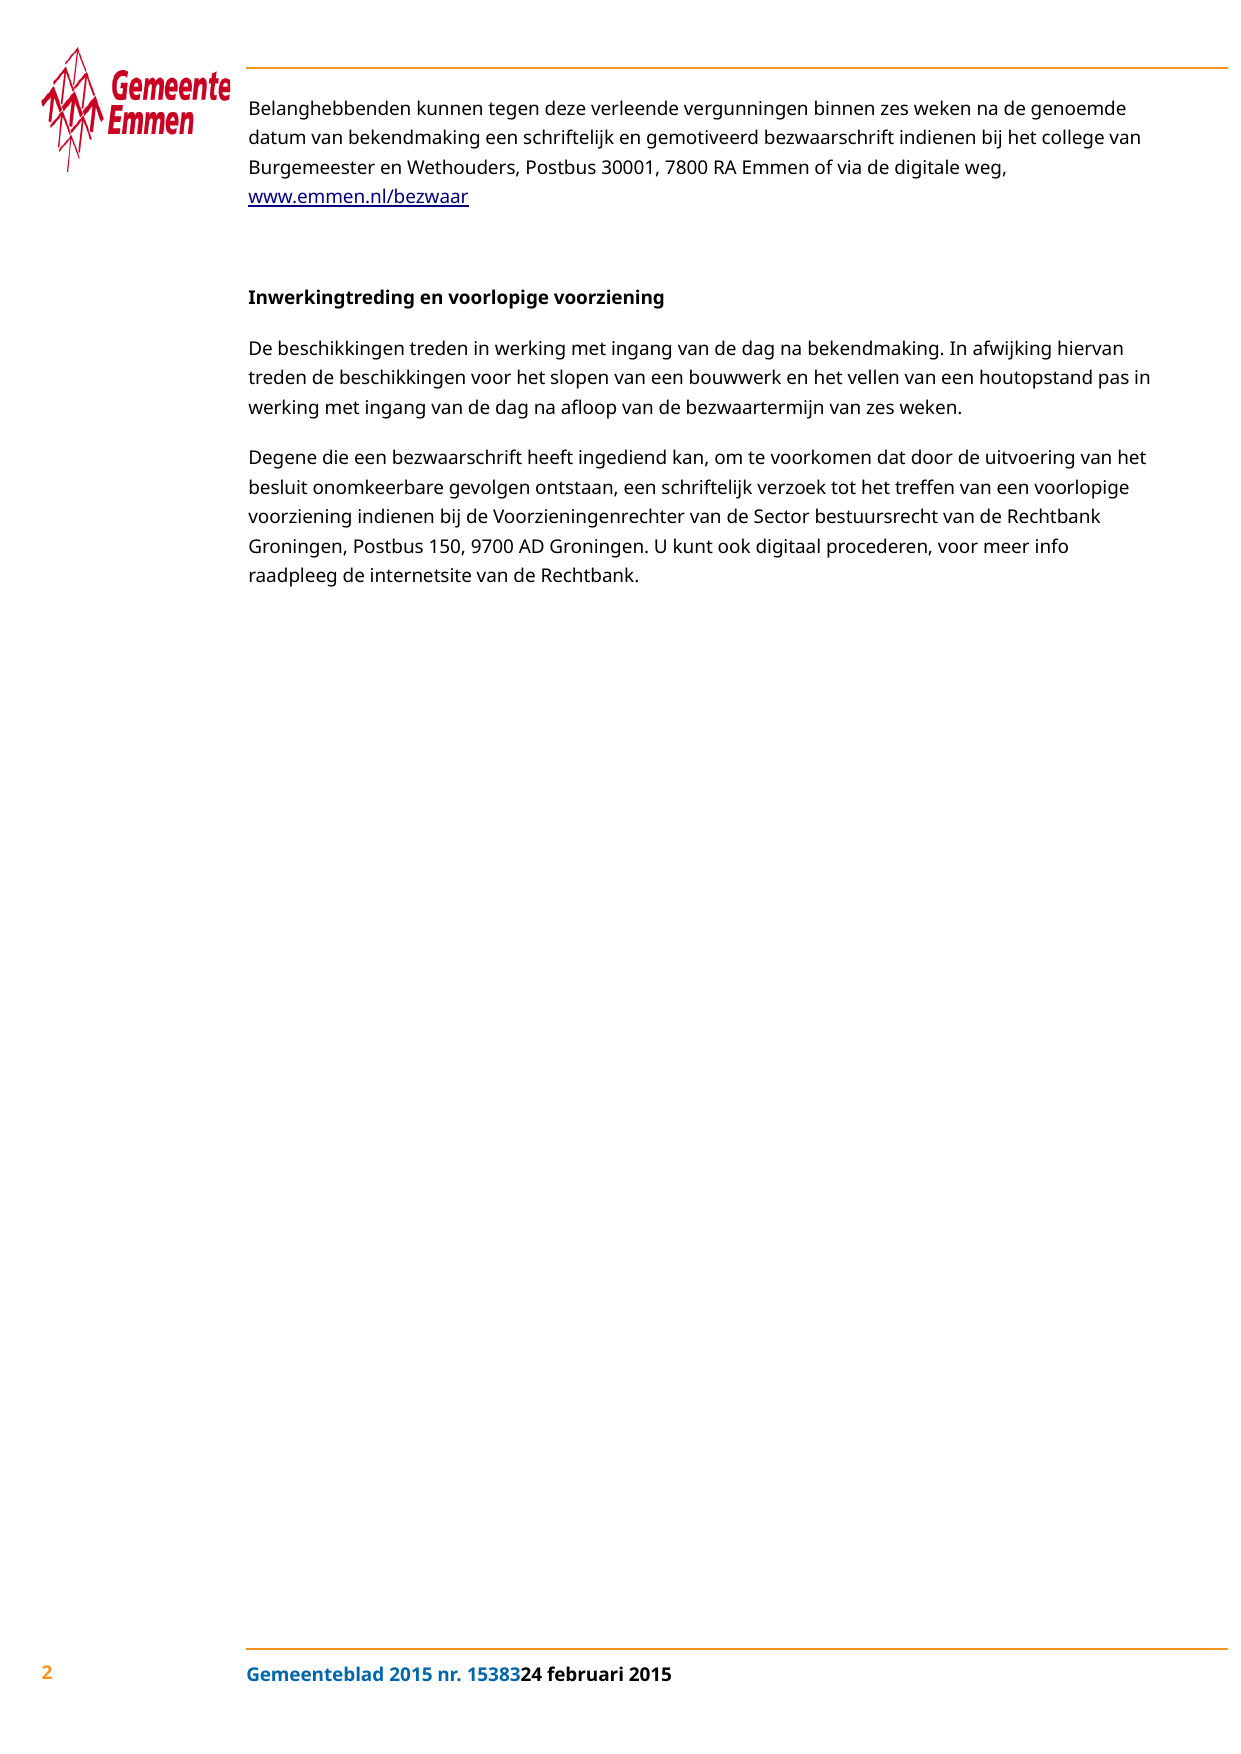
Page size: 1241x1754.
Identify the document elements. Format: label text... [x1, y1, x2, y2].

text Inwerkingtreding en voorlopige voorziening [248, 284, 1152, 310]
text De beschikkingen treden in werking met ingang van de dag na bekendmaking. In afwijking hiervan treden de beschikkingen voor het slopen van een bouwwerk en het vellen van een houtopstand pas in werking met ingang van de dag na afloop van de bezwaartermijn van zes weken. [248, 335, 1152, 420]
text Belanghebbenden kunnen tegen deze verleende vergunningen binnen zes weken na de genoemde datum van bekendmaking een schriftelijk en gemotiveerd bezwaarschrift indienen bij het college van Burgemeester en Wethouders, Postbus 30001, 7800 RA Emmen of via de digitale weg, www.emmen.nl/bezwaar [248, 95, 1152, 209]
text Degene die een bezwaarschrift heeft ingediend kan, om te voorkomen dat door de uitvoering van het besluit onomkeerbare gevolgen ontstaan, een schriftelijk verzoek tot het treffen van een voorlopige voorziening indienen bij de Voorzieningenrechter van de Sector bestuursrecht van de Rechtbank Groningen, Postbus 150, 9700 AD Groningen. U kunt ook digitaal procederen, voor meer info raadpleeg de internetsite van de Rechtbank. [248, 444, 1152, 588]
picture [41, 47, 231, 172]
